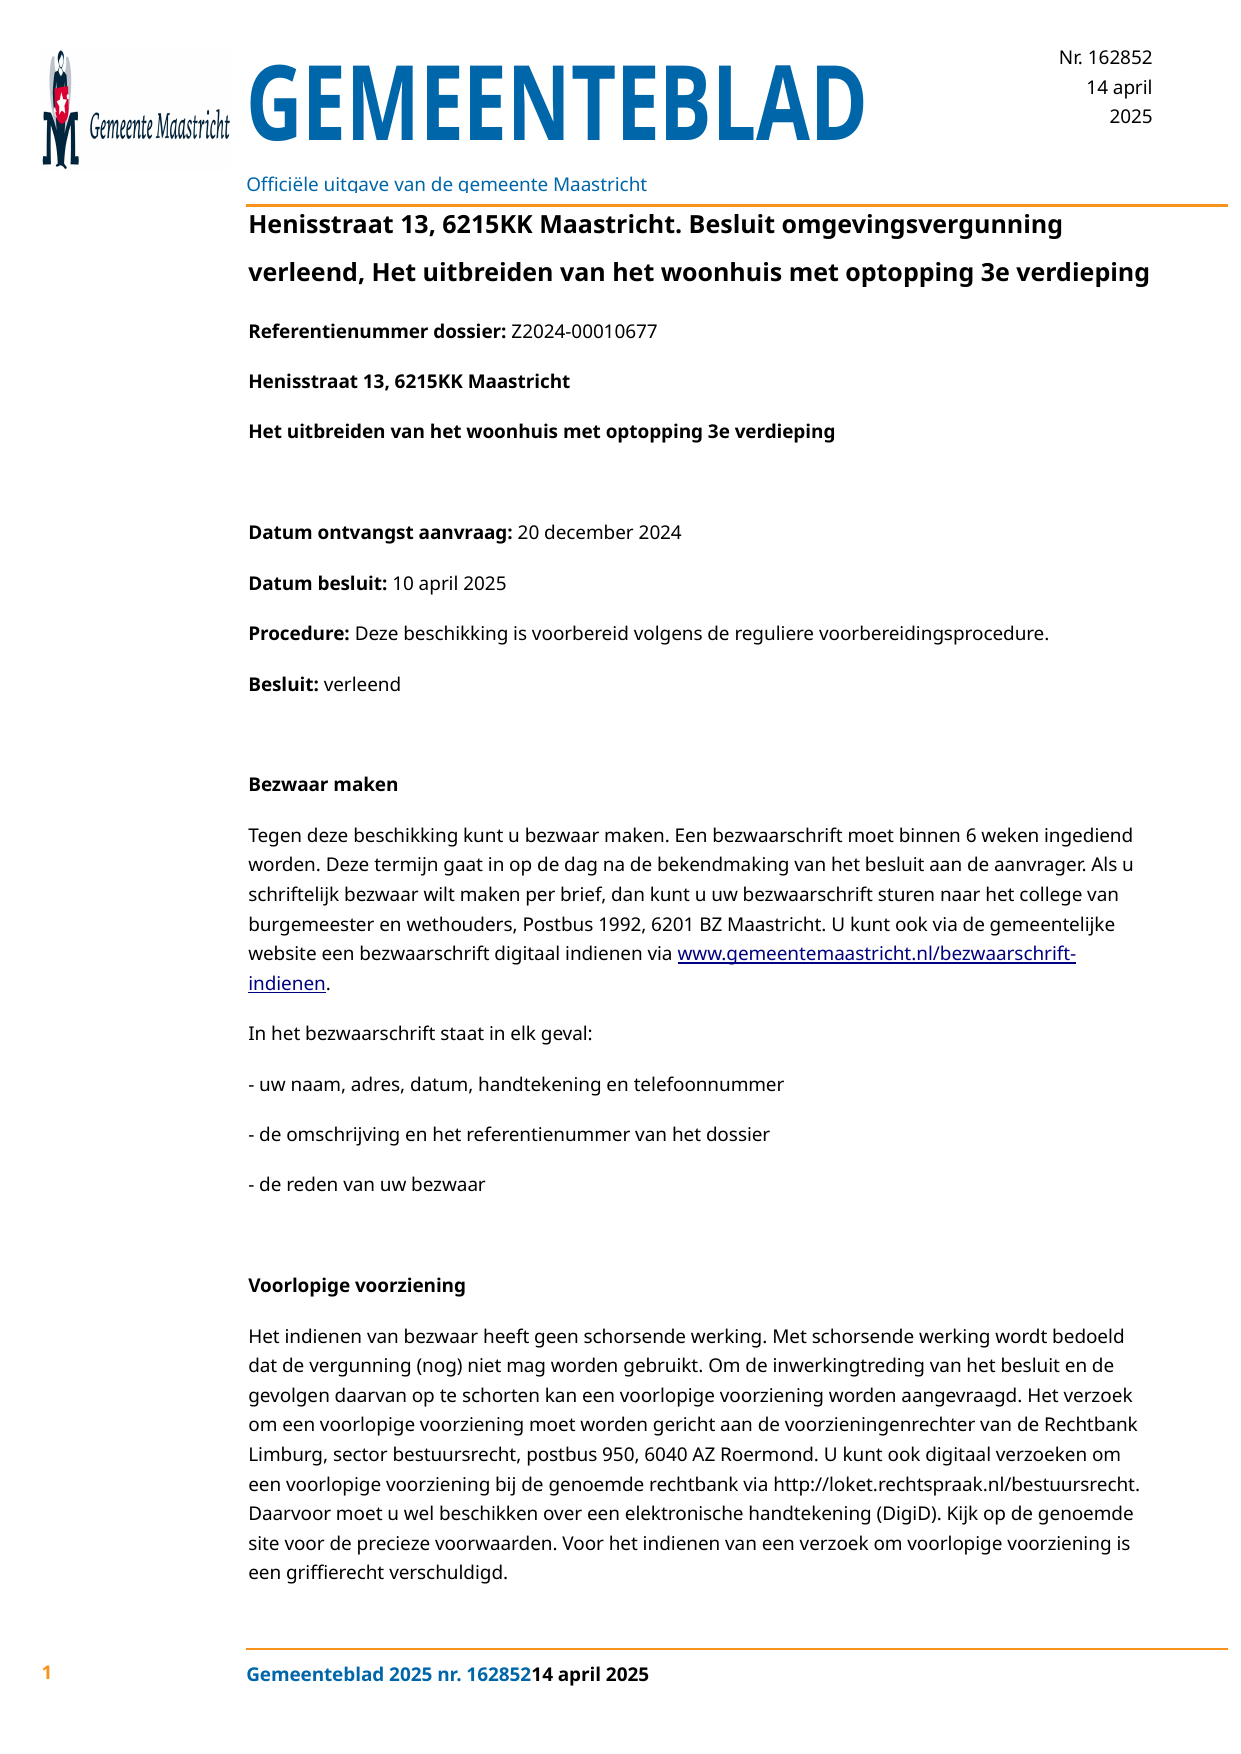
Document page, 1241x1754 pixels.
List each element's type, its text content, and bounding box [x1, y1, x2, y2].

text - de omschrijving en het referentienummer van het dossier [248, 1121, 1152, 1147]
picture [41, 47, 231, 172]
text Het indienen van bezwaar heeft geen schorsende werking. Met schorsende werking wordt bedoeld dat de vergunning (nog) niet mag worden gebruikt. Om de inwerkingtreding van het besluit en de gevolgen daarvan op te schorten kan een voorlopige voorziening worden aangevraagd. Het verzoek om een voorlopige voorziening moet worden gericht aan de voorzieningenrechter van de Rechtbank Limburg, sector bestuursrecht, postbus 950, 6040 AZ Roermond. U kunt ook digitaal verzoeken om een voorlopige voorziening bij de genoemde rechtbank via http://loket.rechtspraak.nl/bestuursrecht. Daarvoor moet u wel beschikken over een elektronische handtekening (DigiD). Kijk op de genoemde site voor de precieze voorwaarden. Voor het indienen van een verzoek om voorlopige voorziening is een griffierecht verschuldigd. [248, 1323, 1152, 1585]
text Het uitbreiden van het woonhuis met optopping 3e verdieping [248, 419, 1152, 444]
text Tegen deze beschikking kunt u bezwaar maken. Een bezwaarschrift moet binnen 6 weken ingediend worden. Deze termijn gaat in op de dag na de bekendmaking van het besluit aan de aanvrager. Als u schriftelijk bezwaar wilt maken per brief, dan kunt u uw bezwaarschrift sturen naar het college van burgemeester en wethouders, Postbus 1992, 6201 BZ Maastricht. U kunt ook via de gemeentelijke website een bezwaarschrift digitaal indienen via www.gemeentemaastricht.nl/bezwaarschrift-indienen. [248, 822, 1152, 996]
text Procedure: Deze beschikking is voorbereid volgens de reguliere voorbereidingsprocedure. [248, 620, 1152, 646]
text Datum ontvangst aanvraag: 20 december 2024 [248, 519, 1152, 545]
text Henisstraat 13, 6215KK Maastricht. Besluit omgevingsvergunning verleend, Het uitbreiden van het woonhuis met optopping 3e verdieping [248, 207, 1152, 288]
text Besluit: verleend [248, 671, 1152, 697]
text Voorlopige voorziening [248, 1272, 1152, 1298]
text - uw naam, adres, datum, handtekening en telefoonnummer [248, 1071, 1152, 1097]
text Datum besluit: 10 april 2025 [248, 570, 1152, 596]
text Bezwaar maken [248, 772, 1152, 797]
text - de reden van uw bezwaar [248, 1172, 1152, 1197]
text Referentienummer dossier: Z2024-00010677 [248, 318, 1152, 344]
text Henisstraat 13, 6215KK Maastricht [248, 368, 1152, 394]
text In het bezwaarschrift staat in elk geval: [248, 1020, 1152, 1046]
